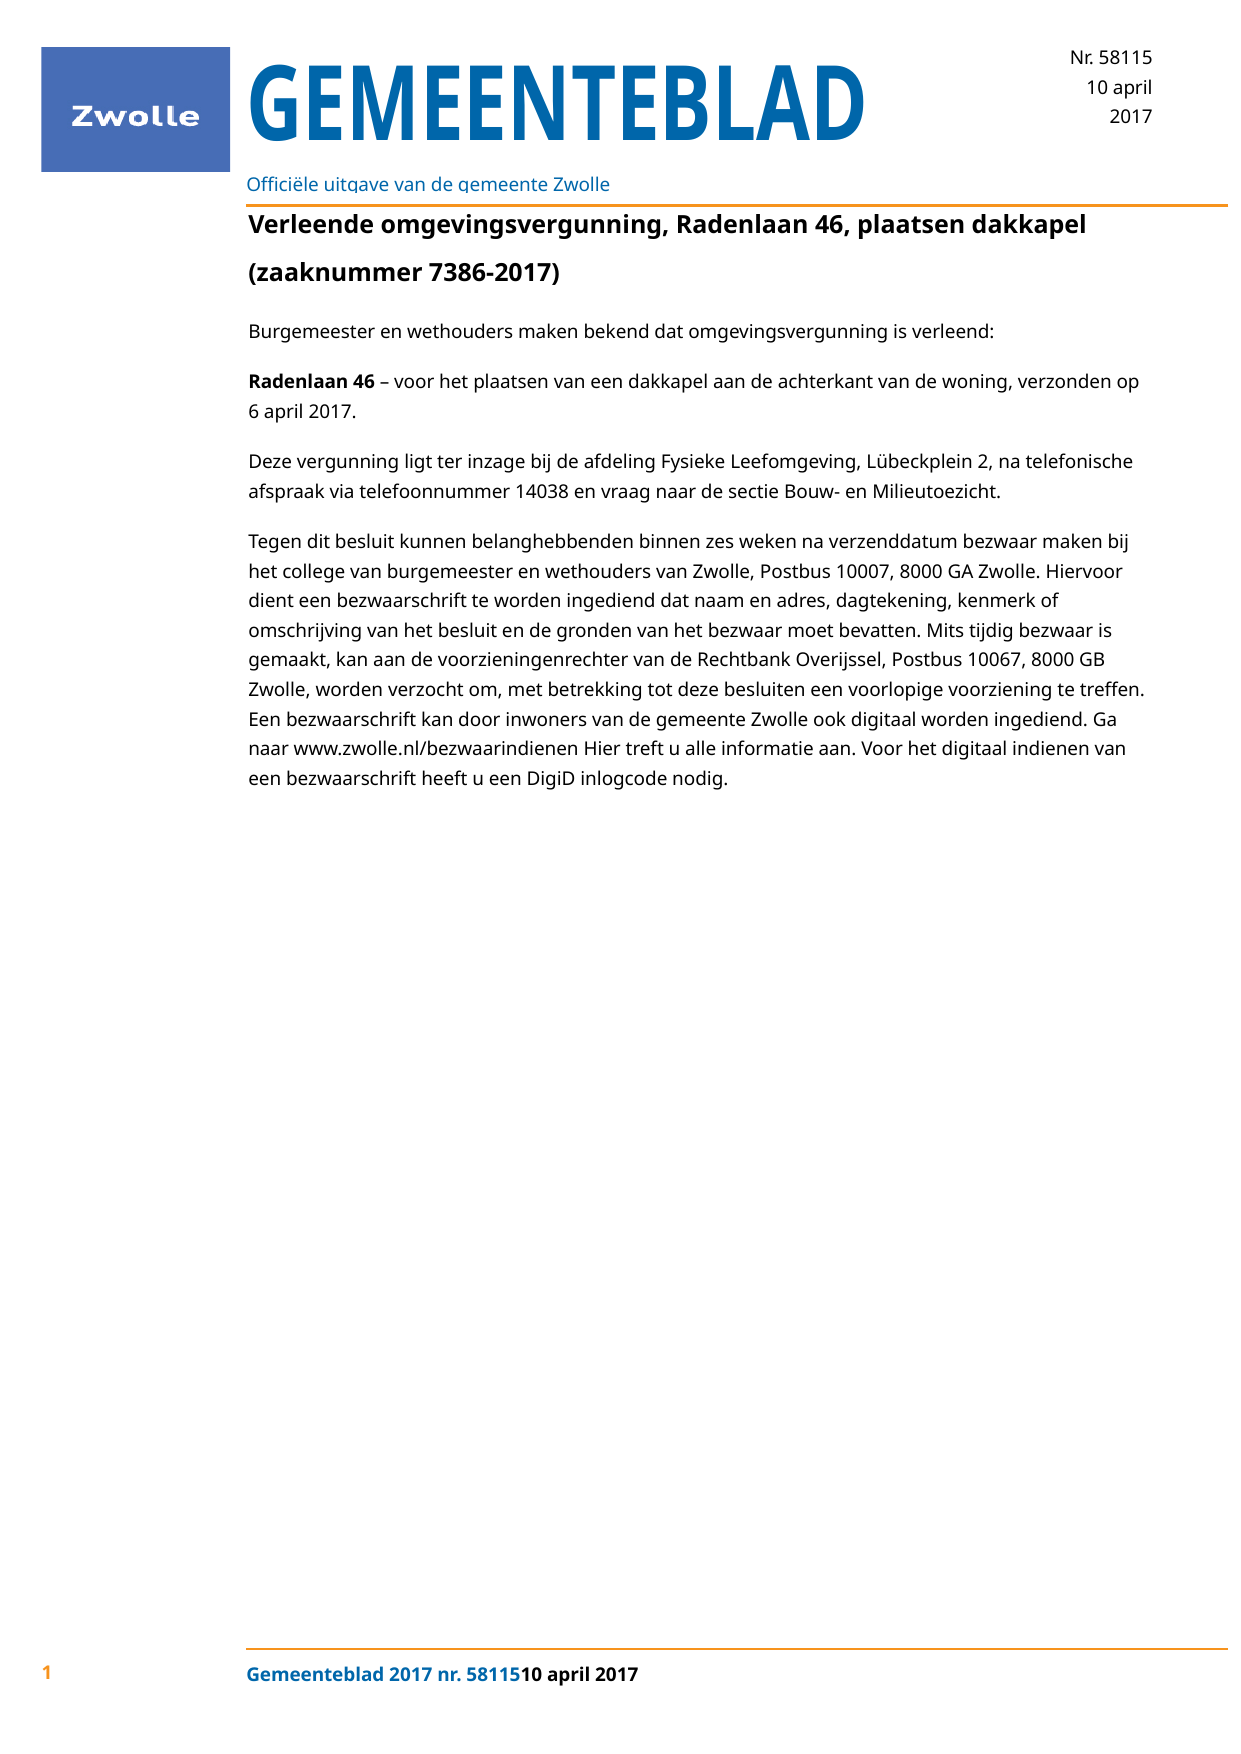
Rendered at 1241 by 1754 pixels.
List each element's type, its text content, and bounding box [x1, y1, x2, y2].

text Deze vergunning ligt ter inzage bij de afdeling Fysieke Leefomgeving, Lübeckplein 2, na telefonische afspraak via telefoonnummer 14038 en vraag naar de sectie Bouw- en Milieutoezicht. [248, 448, 1152, 504]
text Radenlaan 46 – voor het plaatsen van een dakkapel aan de achterkant van de woning, verzonden op 6 april 2017. [248, 368, 1152, 424]
text Verleende omgevingsvergunning, Radenlaan 46, plaatsen dakkapel (zaaknummer 7386-2017) [248, 207, 1152, 288]
text Burgemeester en wethouders maken bekend dat omgevingsvergunning is verleend: [248, 318, 1152, 344]
text Tegen dit besluit kunnen belanghebbenden binnen zes weken na verzenddatum bezwaar maken bij het college van burgemeester en wethouders van Zwolle, Postbus 10007, 8000 GA Zwolle. Hiervoor dient een bezwaarschrift te worden ingediend dat naam en adres, dagtekening, kenmerk of omschrijving van het besluit en de gronden van het bezwaar moet bevatten. Mits tijdig bezwaar is gemaakt, kan aan de voorzieningenrechter van de Rechtbank Overijssel, Postbus 10067, 8000 GB Zwolle, worden verzocht om, met betrekking tot deze besluiten een voorlopige voorziening te treffen. Een bezwaarschrift kan door inwoners van de gemeente Zwolle ook digitaal worden ingediend. Ga naar www.zwolle.nl/bezwaarindienen Hier treft u alle informatie aan. Voor het digitaal indienen van een bezwaarschrift heeft u een DigiD inlogcode nodig. [248, 528, 1152, 791]
picture [41, 47, 231, 172]
